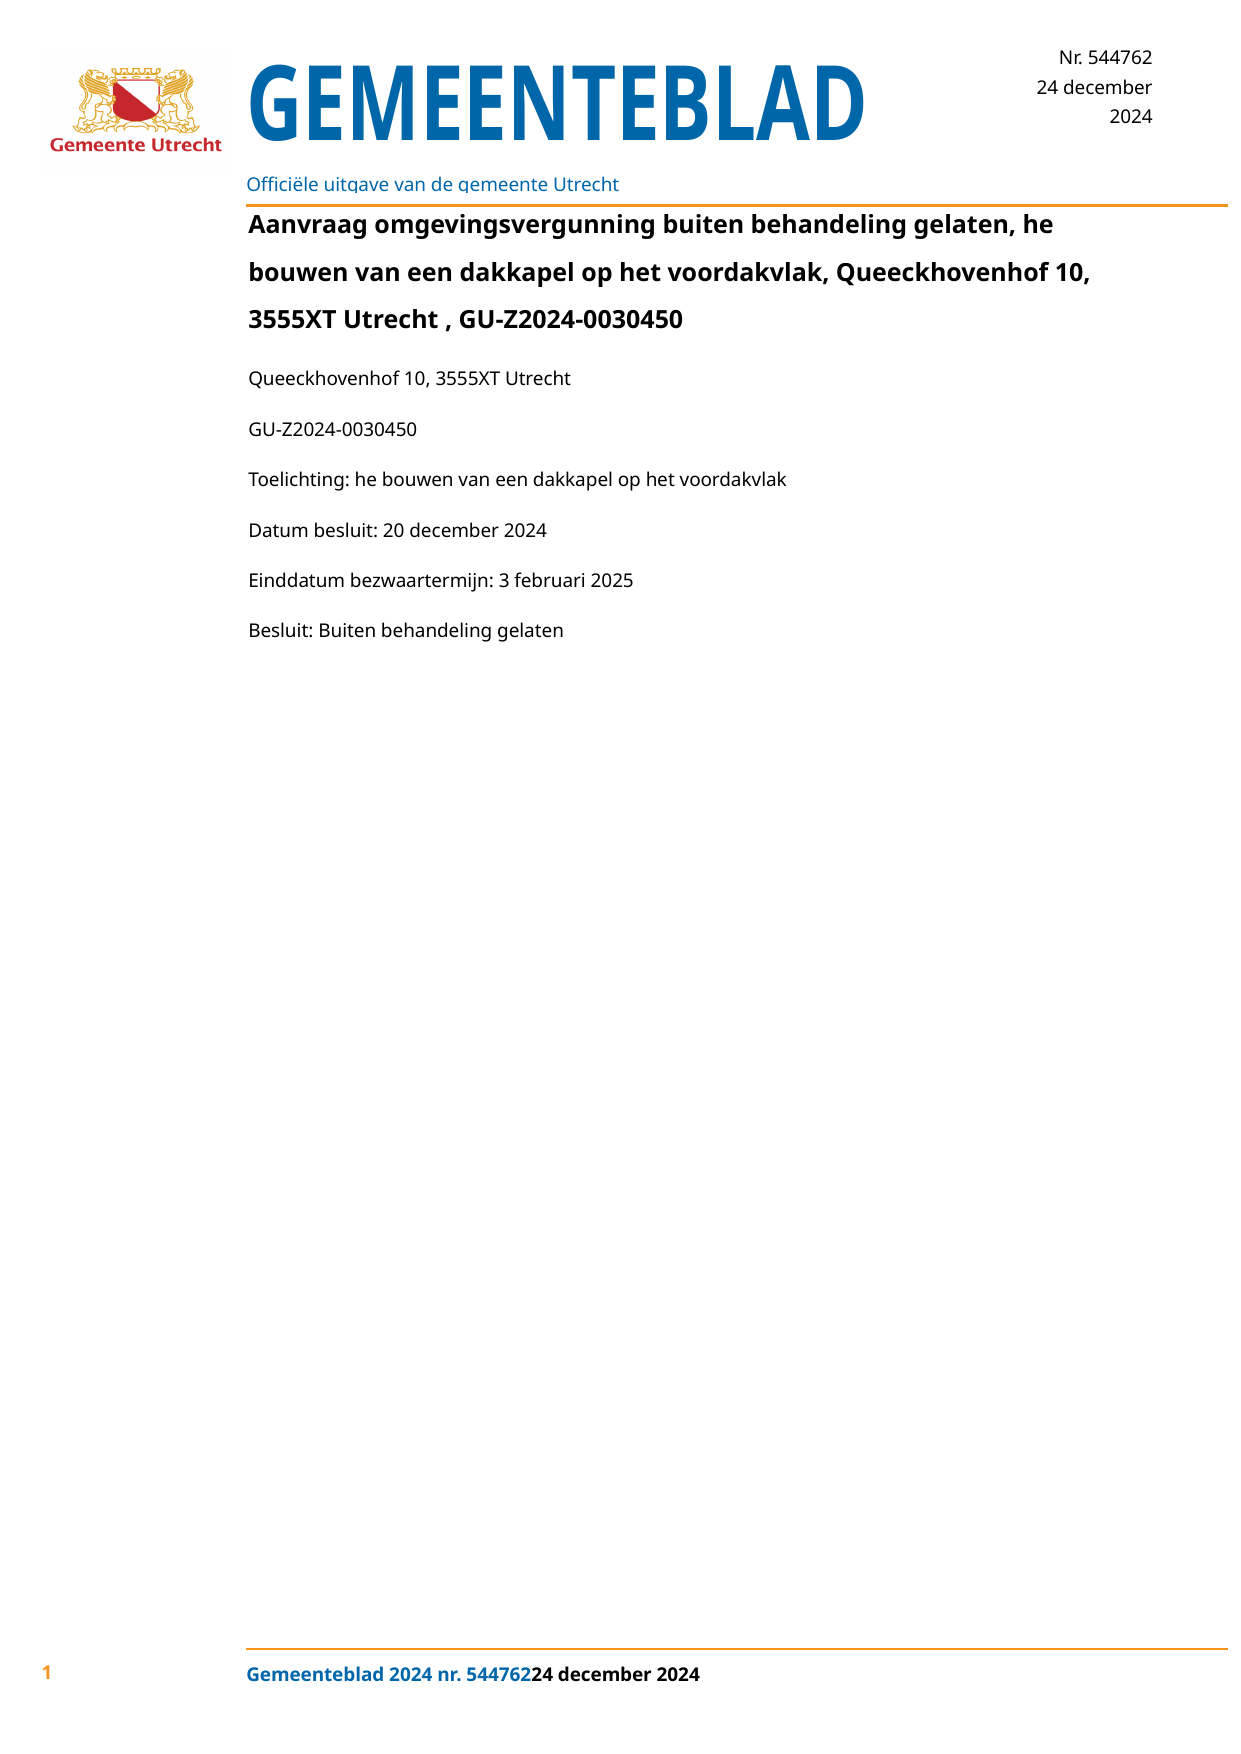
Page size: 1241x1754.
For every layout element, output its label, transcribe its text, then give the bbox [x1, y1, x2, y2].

picture [41, 47, 231, 172]
text Aanvraag omgevingsvergunning buiten behandeling gelaten, he bouwen van een dakkapel op het voordakvlak, Queeckhovenhof 10, 3555XT Utrecht , GU-Z2024-0030450 [248, 207, 1152, 336]
text Besluit: Buiten behandeling gelaten [248, 618, 1152, 643]
text Einddatum bezwaartermijn: 3 februari 2025 [248, 567, 1152, 593]
text Toelichting: he bouwen van een dakkapel op het voordakvlak [248, 466, 1152, 492]
text Datum besluit: 20 december 2024 [248, 517, 1152, 542]
text Queeckhovenhof 10, 3555XT Utrecht [248, 366, 1152, 391]
text GU-Z2024-0030450 [248, 416, 1152, 442]
